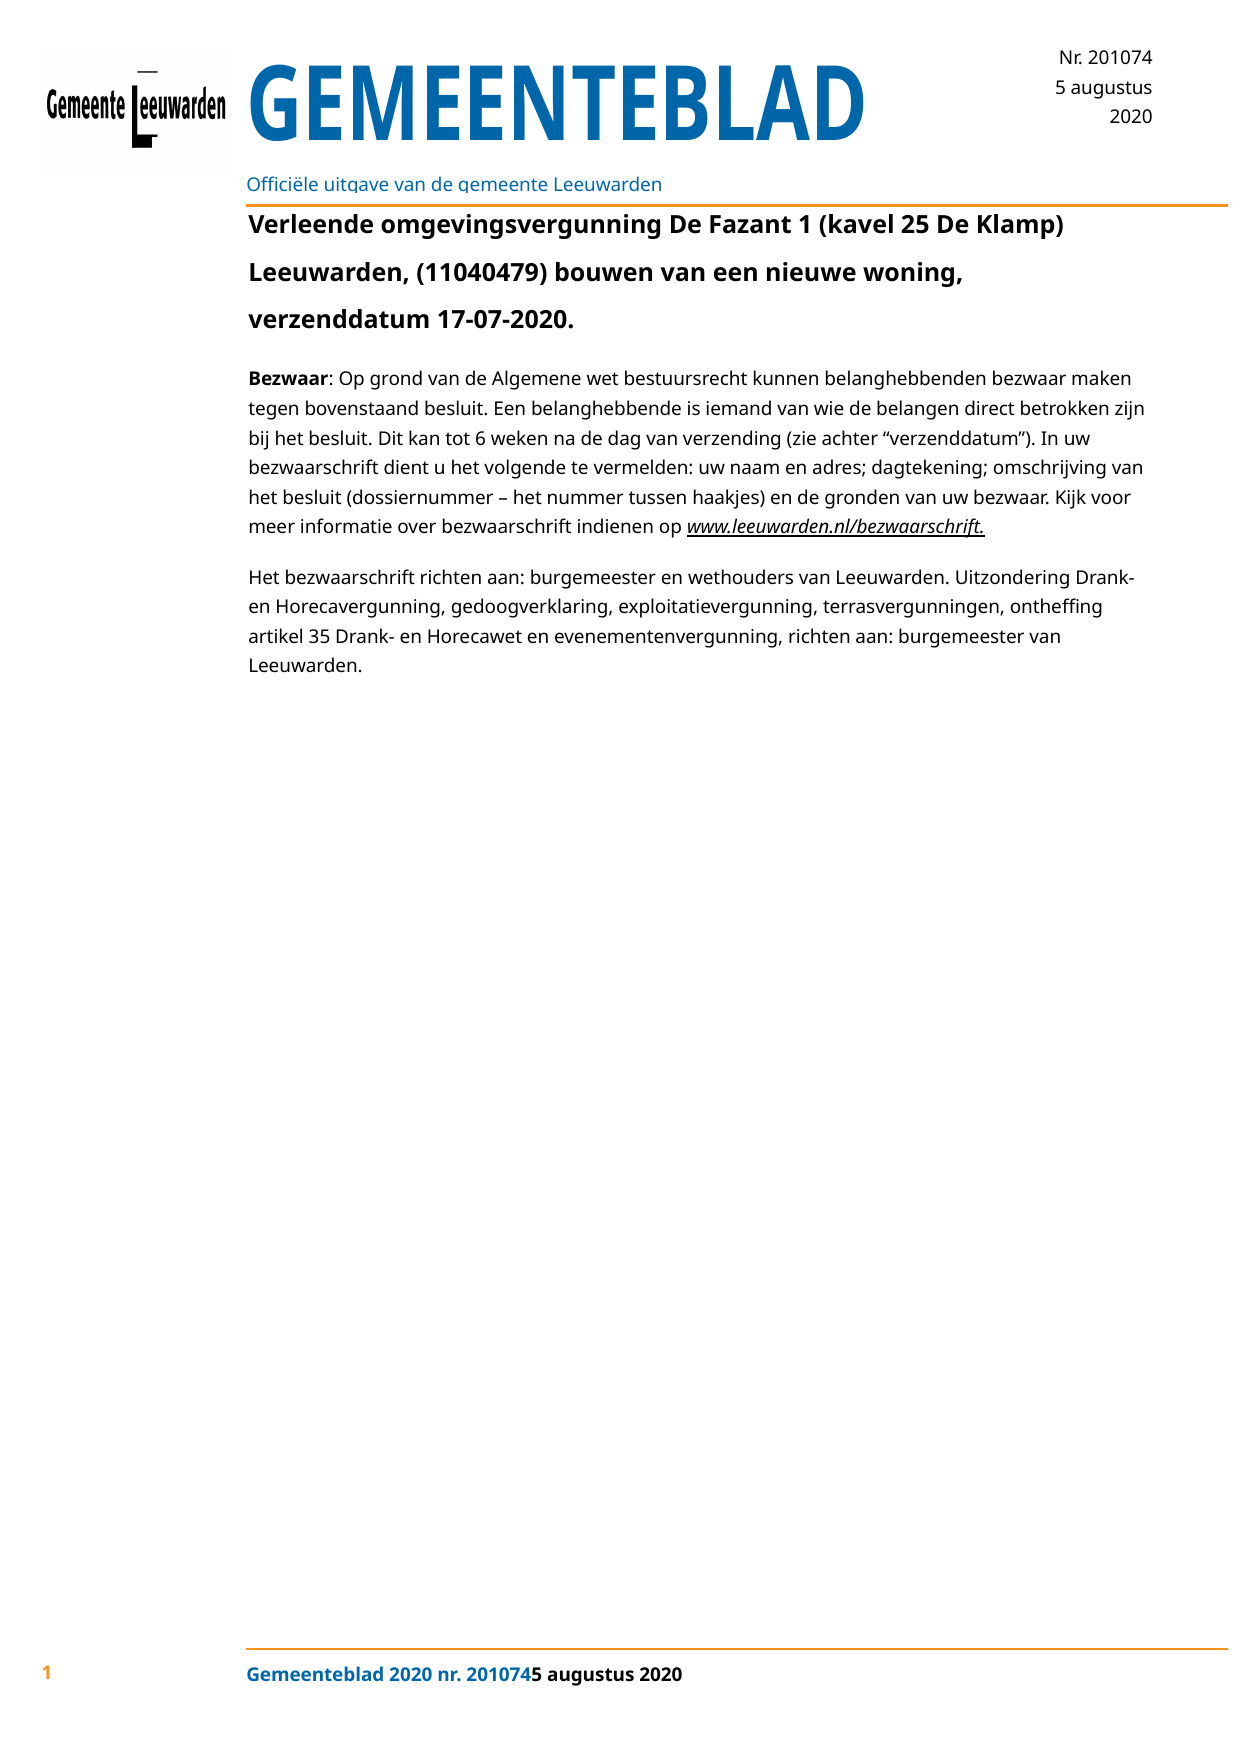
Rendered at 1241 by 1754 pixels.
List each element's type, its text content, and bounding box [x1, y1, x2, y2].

text Verleende omgevingsvergunning De Fazant 1 (kavel 25 De Klamp) Leeuwarden, (11040479) bouwen van een nieuwe woning, verzenddatum 17-07-2020. [248, 207, 1152, 336]
text Het bezwaarschrift richten aan: burgemeester en wethouders van Leeuwarden. Uitzondering Drank- en Horecavergunning, gedoogverklaring, exploitatievergunning, terrasvergunningen, ontheffing artikel 35 Drank- en Horecawet en evenementenvergunning, richten aan: burgemeester van Leeuwarden. [248, 564, 1152, 678]
picture [41, 47, 231, 172]
text Bezwaar: Op grond van de Algemene wet bestuursrecht kunnen belanghebbenden bezwaar maken tegen bovenstaand besluit. Een belanghebbende is iemand van wie de belangen direct betrokken zijn bij het besluit. Dit kan tot 6 weken na de dag van verzending (zie achter “verzenddatum”). In uw bezwaarschrift dient u het volgende te vermelden: uw naam en adres; dagtekening; omschrijving van het besluit (dossiernummer – het nummer tussen haakjes) en de gronden van uw bezwaar. Kijk voor meer informatie over bezwaarschrift indienen op www.leeuwarden.nl/bezwaarschrift. [248, 366, 1152, 539]
